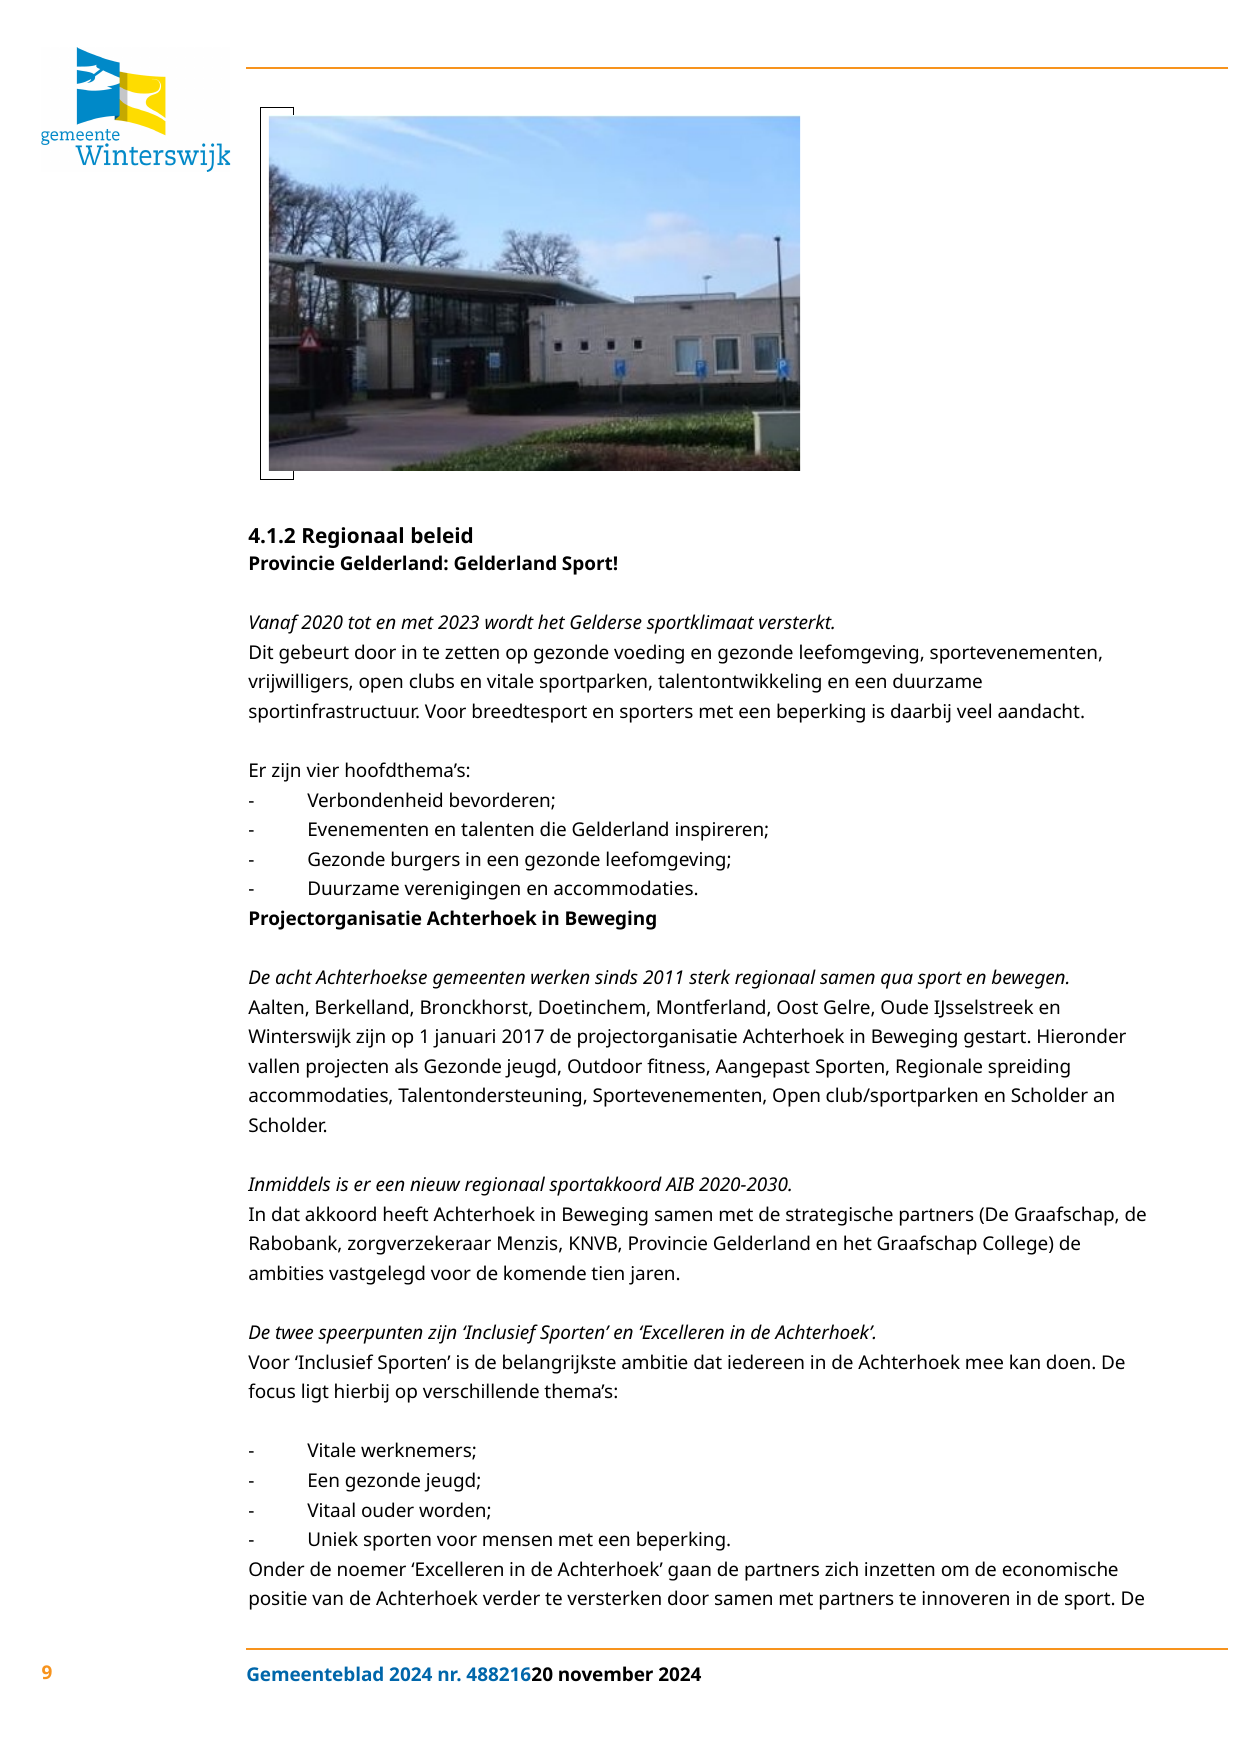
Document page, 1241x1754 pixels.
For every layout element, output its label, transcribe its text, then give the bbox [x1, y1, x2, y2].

picture [268, 115, 801, 471]
list Duurzame verenigingen en accommodaties. [248, 876, 1152, 901]
text De acht Achterhoekse gemeenten werken sinds 2011 sterk regionaal samen qua sport en bewegen. [248, 964, 1152, 990]
list Vitaal ouder worden; [248, 1497, 1152, 1522]
list Vitale werknemers; [248, 1438, 1152, 1463]
list Evenementen en talenten die Gelderland inspireren; [248, 816, 1152, 842]
text Provincie Gelderland: Gelderland Sport! [248, 550, 1152, 576]
text Inmiddels is er een nieuw regionaal sportakkoord AIB 2020-2030. [248, 1171, 1152, 1197]
text Projectorganisatie Achterhoek in Beweging [248, 905, 1152, 931]
text 4.1.2 Regionaal beleid [248, 522, 1152, 550]
picture [225, 153, 231, 162]
list Een gezonde jeugd; [248, 1467, 1152, 1493]
picture [41, 47, 231, 172]
text In dat akkoord heeft Achterhoek in Beweging samen met de strategische partners (De Graafschap, de Rabobank, zorgverzekeraar Menzis, KNVB, Provincie Gelderland en het Graafschap College) de ambities vastgelegd voor de komende tien jaren. [248, 1201, 1152, 1286]
text Voor ‘Inclusief Sporten’ is de belangrijkste ambitie dat iedereen in de Achterhoek mee kan doen. De focus ligt hierbij op verschillende thema’s: [248, 1349, 1152, 1404]
text Dit gebeurt door in te zetten op gezonde voeding en gezonde leefomgeving, sportevenementen, vrijwilligers, open clubs en vitale sportparken, talentontwikkeling en een duurzame sportinfrastructuur. Voor breedtesport en sporters met een beperking is daarbij veel aandacht. [248, 639, 1152, 724]
text De twee speerpunten zijn ‘Inclusief Sporten’ en ‘Excelleren in de Achterhoek’. [248, 1319, 1152, 1345]
list Verbondenheid bevorderen; [248, 787, 1152, 812]
list Uniek sporten voor mensen met een beperking. [248, 1526, 1152, 1552]
text Onder de noemer ‘Excelleren in de Achterhoek’ gaan de partners zich inzetten om de economische positie van de Achterhoek verder te versterken door samen met partners te innoveren in de sport. De [248, 1556, 1152, 1611]
text Aalten, Berkelland, Bronckhorst, Doetinchem, Montferland, Oost Gelre, Oude IJsselstreek en Winterswijk zijn op 1 januari 2017 de projectorganisatie Achterhoek in Beweging gestart. Hieronder vallen projecten als Gezonde jeugd, Outdoor fitness, Aangepast Sporten, Regionale spreiding accommodaties, Talentondersteuning, Sportevenementen, Open club/sportparken en Scholder an Scholder. [248, 994, 1152, 1138]
text Er zijn vier hoofdthema’s: [248, 757, 1152, 783]
text Vanaf 2020 tot en met 2023 wordt het Gelderse sportklimaat versterkt. [248, 609, 1152, 635]
list Gezonde burgers in een gezonde leefomgeving; [248, 846, 1152, 872]
